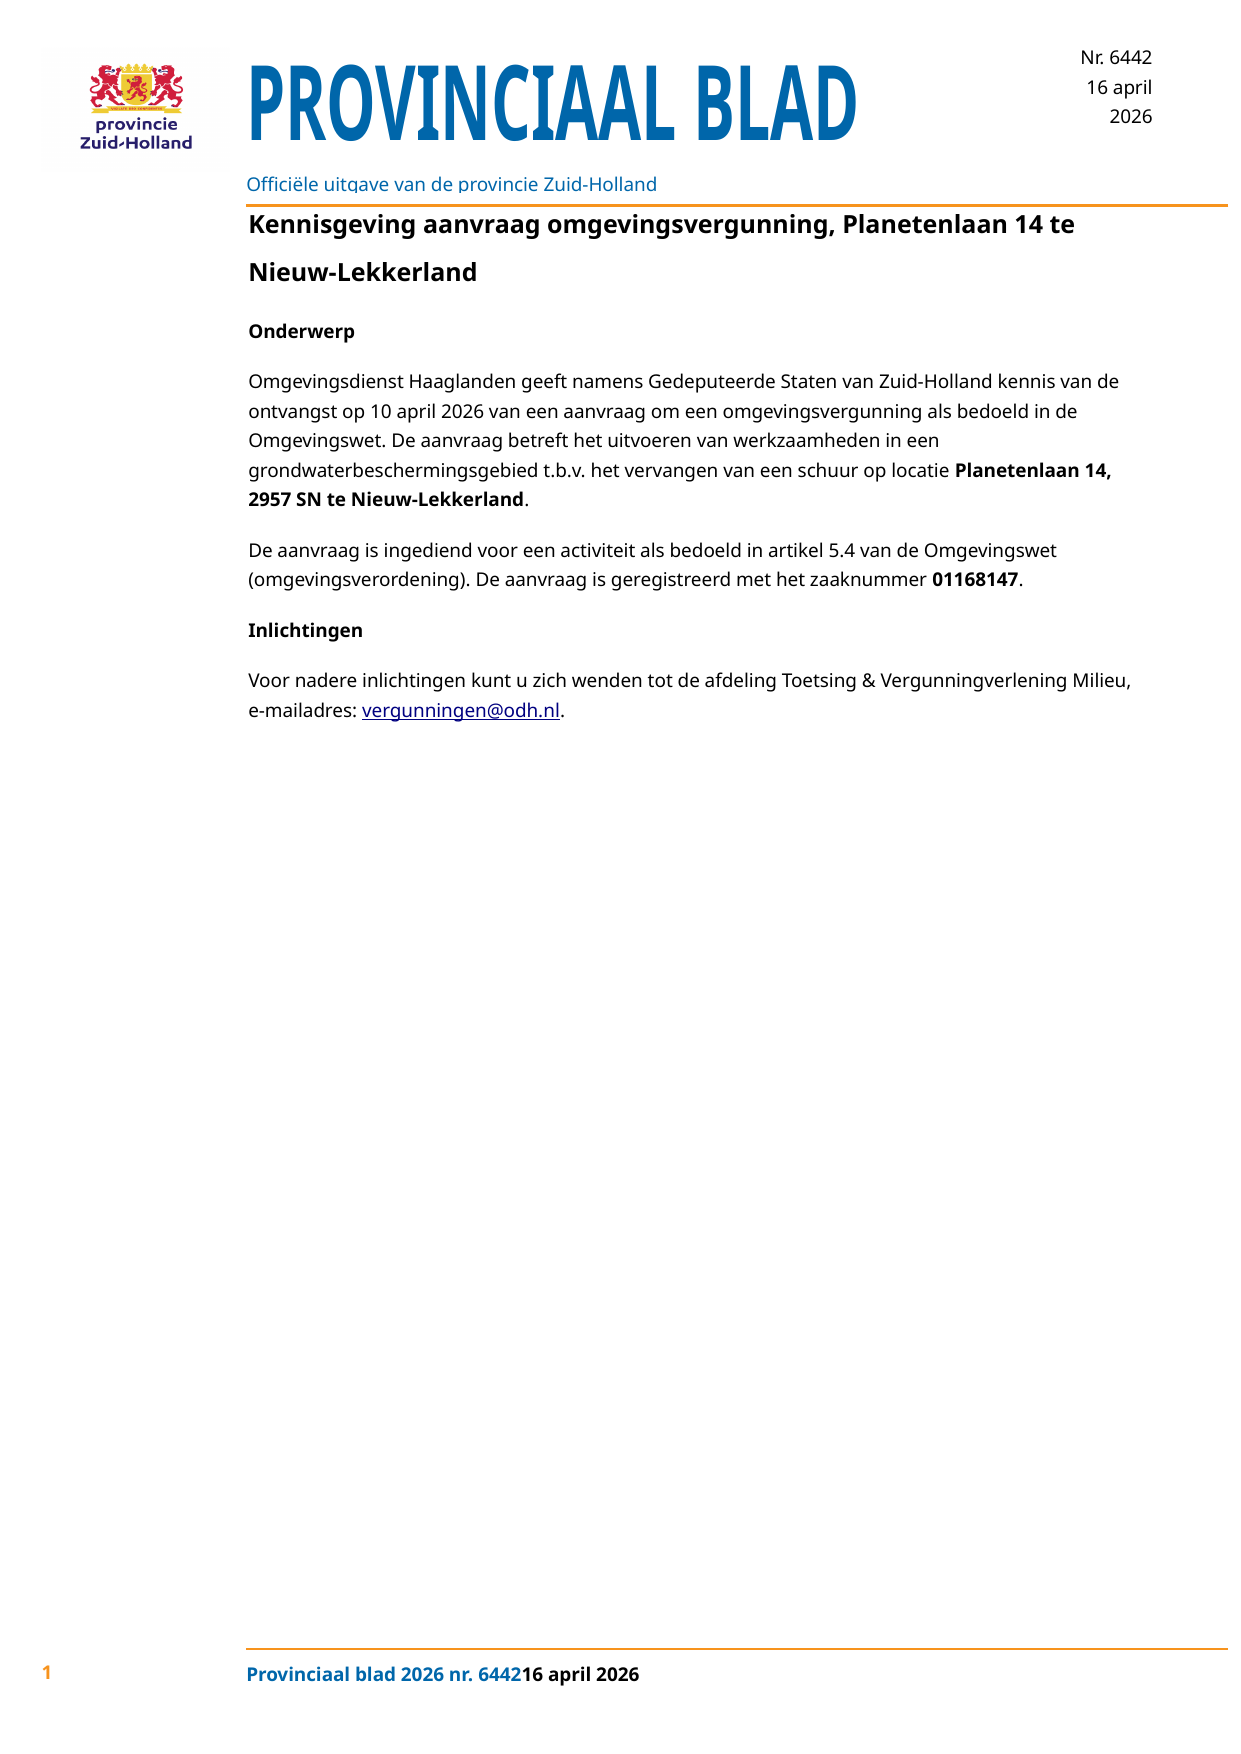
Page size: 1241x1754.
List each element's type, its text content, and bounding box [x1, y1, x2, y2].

text Inlichtingen [248, 617, 1152, 643]
text Voor nadere inlichtingen kunt u zich wenden tot de afdeling Toetsing & Vergunningverlening Milieu, e-mailadres: vergunningen@odh.nl. [248, 667, 1152, 723]
text Omgevingsdienst Haaglanden geeft namens Gedeputeerde Staten van Zuid-Holland kennis van de ontvangst op 10 april 2026 van een aanvraag om een omgevingsvergunning als bedoeld in de Omgevingswet. De aanvraag betreft het uitvoeren van werkzaamheden in een grondwaterbeschermingsgebied t.b.v. het vervangen van een schuur op locatie Planetenlaan 14, 2957 SN te Nieuw-Lekkerland. [248, 368, 1152, 512]
picture [41, 47, 231, 172]
text Kennisgeving aanvraag omgevingsvergunning, Planetenlaan 14 te Nieuw-Lekkerland [248, 207, 1152, 288]
text De aanvraag is ingediend voor een activiteit als bedoeld in artikel 5.4 van de Omgevingswet (omgevingsverordening). De aanvraag is geregistreerd met het zaaknummer 01168147. [248, 537, 1152, 592]
text Onderwerp [248, 318, 1152, 344]
